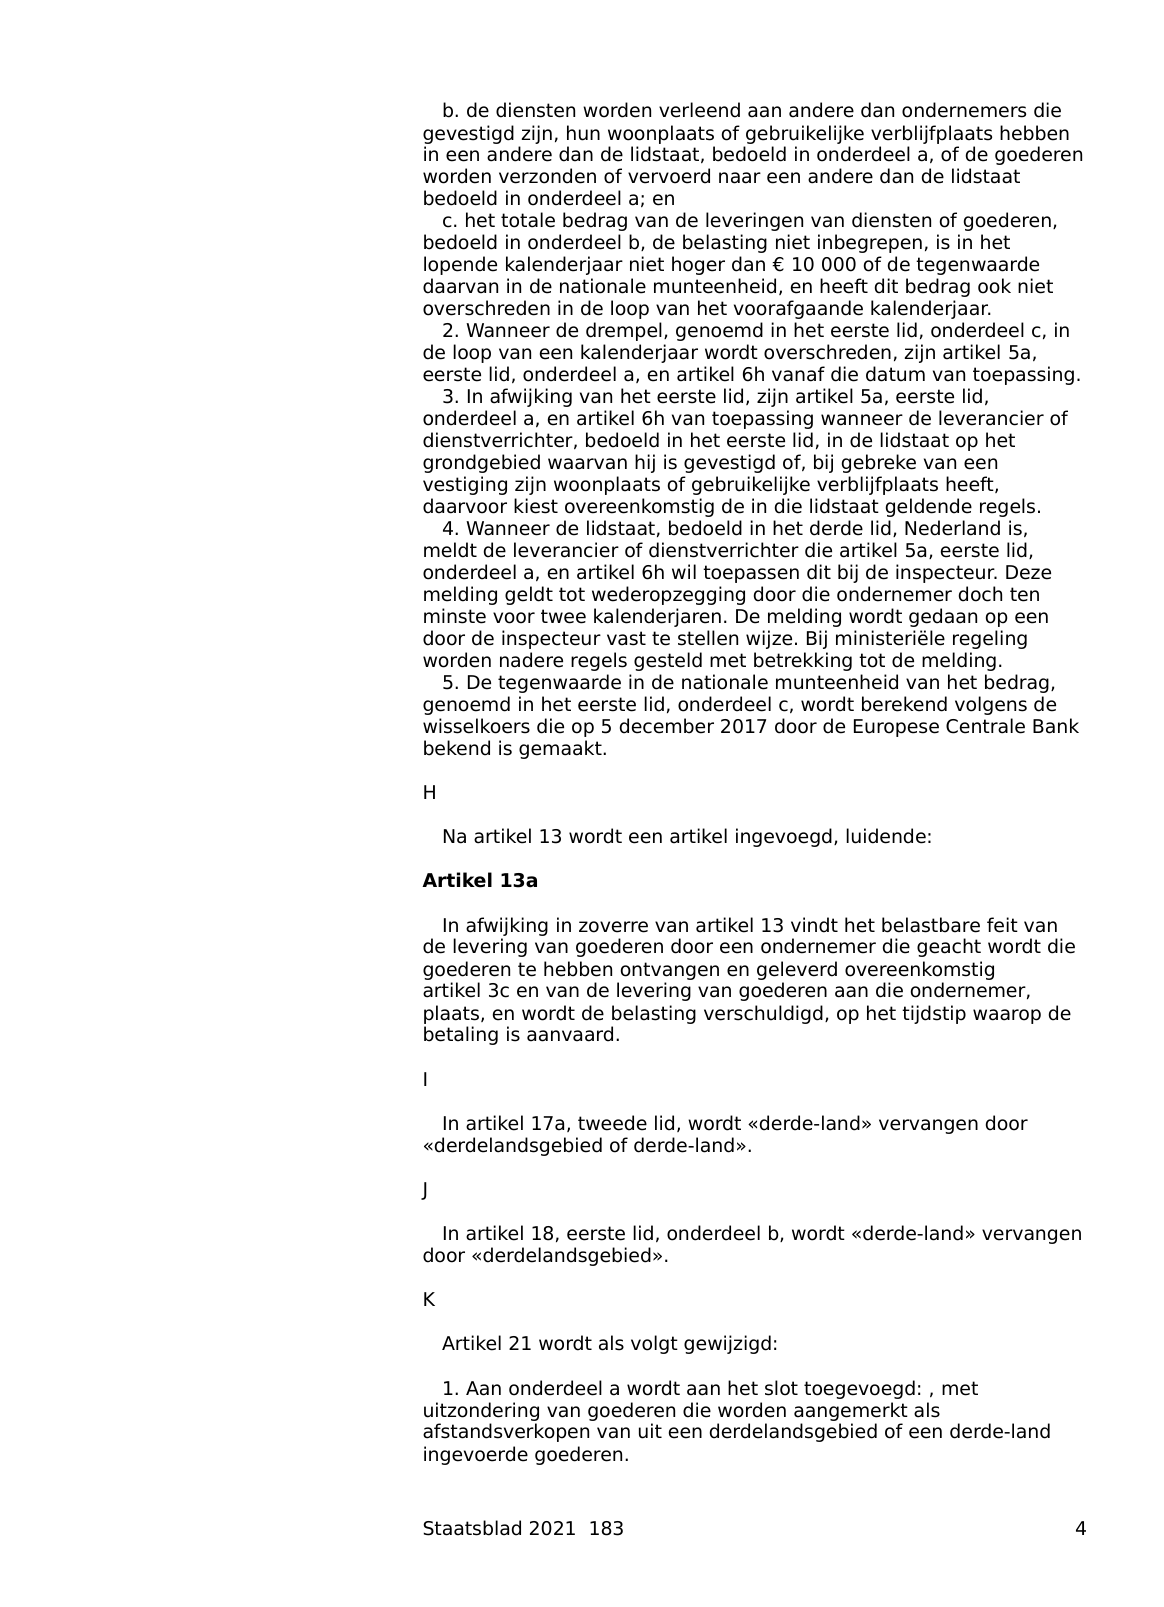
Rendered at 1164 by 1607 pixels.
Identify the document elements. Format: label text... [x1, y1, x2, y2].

text 1. Aan onderdeel a wordt aan het slot toegevoegd: , met uitzondering van goederen die worden aangemerkt als afstandsverkopen van uit een derdelandsgebied of een derde-land ingevoerde goederen. [422, 1377, 1087, 1465]
text 2. Wanneer de drempel, genoemd in het eerste lid, onderdeel c, in de loop van een kalenderjaar wordt overschreden, zijn artikel 5a, eerste lid, onderdeel a, en artikel 6h vanaf die datum van toepassing. [422, 320, 1087, 386]
text 3. In afwijking van het eerste lid, zijn artikel 5a, eerste lid, onderdeel a, en artikel 6h van toepassing wanneer de leverancier of dienstverrichter, bedoeld in het eerste lid, in de lidstaat op het grondgebied waarvan hij is gevestigd of, bij gebreke van een vestiging zijn woonplaats of gebruikelijke verblijfplaats heeft, daarvoor kiest overeenkomstig de in die lidstaat geldende regels. [422, 386, 1087, 518]
text In artikel 18, eerste lid, onderdeel b, wordt «derde-land» vervangen door «derdelandsgebied». [422, 1223, 1087, 1267]
text c. het totale bedrag van de leveringen van diensten of goederen, bedoeld in onderdeel b, de belasting niet inbegrepen, is in het lopende kalenderjaar niet hoger dan € 10 000 of de tegenwaarde daarvan in de nationale munteenheid, en heeft dit bedrag ook niet overschreden in de loop van het voorafgaande kalenderjaar. [422, 210, 1087, 320]
text K [422, 1289, 1087, 1311]
subtitle Artikel 13a [422, 870, 1087, 892]
text In afwijking in zoverre van artikel 13 vindt het belastbare feit van de levering van goederen door een ondernemer die geacht wordt die goederen te hebben ontvangen en geleverd overeenkomstig artikel 3c en van de levering van goederen aan die ondernemer, plaats, en wordt de belasting verschuldigd, op het tijdstip waarop de betaling is aanvaard. [422, 914, 1087, 1046]
text 5. De tegenwaarde in de nationale munteenheid van het bedrag, genoemd in het eerste lid, onderdeel c, wordt berekend volgens de wisselkoers die op 5 december 2017 door de Europese Centrale Bank bekend is gemaakt. [422, 672, 1087, 760]
text J [422, 1179, 1087, 1201]
text In artikel 17a, tweede lid, wordt «derde-land» vervangen door «derdelandsgebied of derde-land». [422, 1113, 1087, 1157]
text I [422, 1068, 1087, 1091]
text Na artikel 13 wordt een artikel ingevoegd, luidende: [422, 826, 1087, 848]
text H [422, 782, 1087, 804]
text 4. Wanneer de lidstaat, bedoeld in het derde lid, Nederland is, meldt de leverancier of dienstverrichter die artikel 5a, eerste lid, onderdeel a, en artikel 6h wil toepassen dit bij de inspecteur. Deze melding geldt tot wederopzegging door die ondernemer doch ten minste voor twee kalenderjaren. De melding wordt gedaan op een door de inspecteur vast te stellen wijze. Bij ministeriële regeling worden nadere regels gesteld met betrekking tot de melding. [422, 518, 1087, 672]
text Artikel 21 wordt als volgt gewijzigd: [422, 1333, 1087, 1355]
text b. de diensten worden verleend aan andere dan ondernemers die gevestigd zijn, hun woonplaats of gebruikelijke verblijfplaats hebben in een andere dan de lidstaat, bedoeld in onderdeel a, of de goederen worden verzonden of vervoerd naar een andere dan de lidstaat bedoeld in onderdeel a; en [422, 100, 1087, 210]
